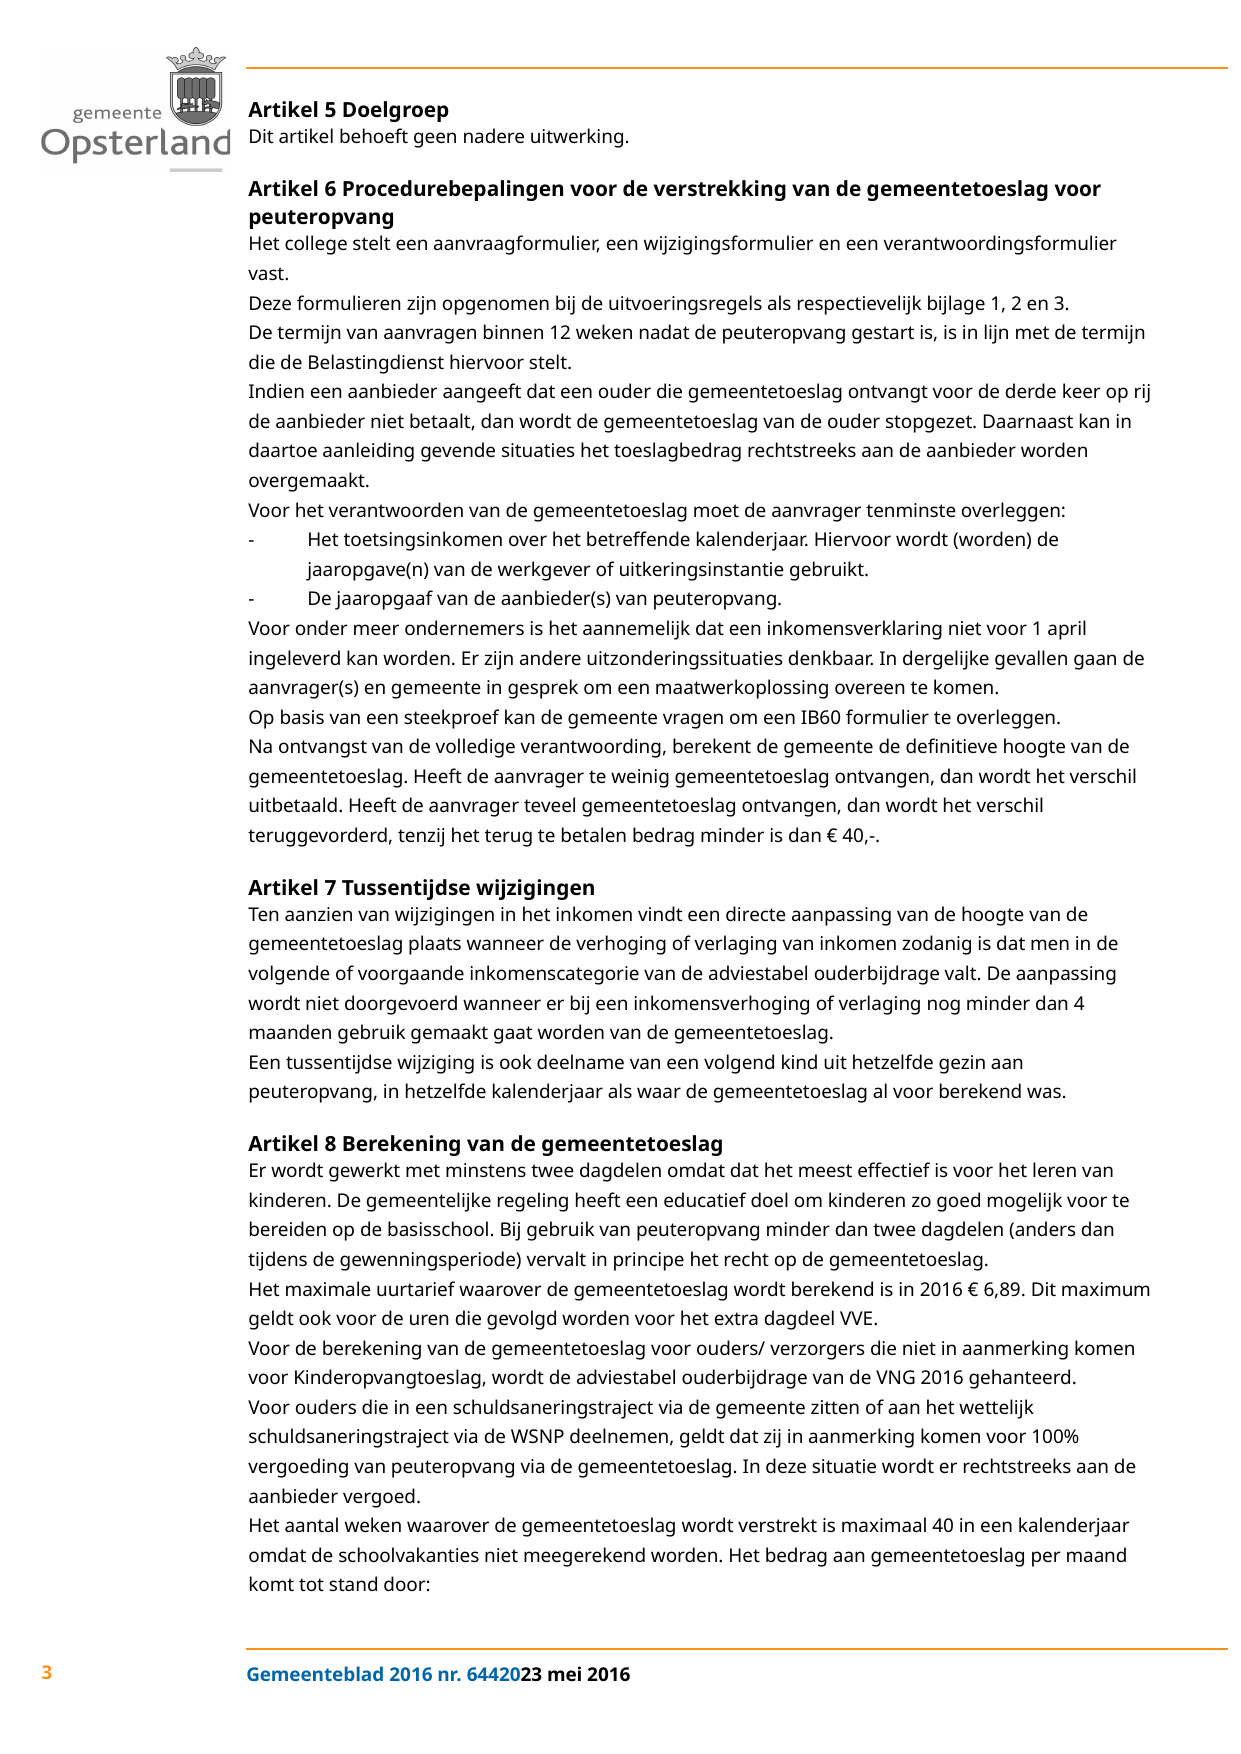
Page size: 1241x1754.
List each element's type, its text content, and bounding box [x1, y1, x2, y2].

text omdat de schoolvakanties niet meegerekend worden. Het bedrag aan gemeentetoeslag per maand [248, 1542, 1152, 1568]
text die de Belastingdienst hiervoor stelt. [248, 349, 1152, 374]
text de aanbieder niet betaalt, dan wordt de gemeentetoeslag van de ouder stopgezet. Daarnaast kan in [248, 408, 1152, 434]
text geldt ook voor de uren die gevolgd worden voor het extra dagdeel VVE. [248, 1305, 1152, 1331]
text De termijn van aanvragen binnen 12 weken nadat de peuteropvang gestart is, is in lijn met de termijn [248, 319, 1152, 345]
text Artikel 6 Procedurebepalingen voor de verstrekking van de gemeentetoeslag voor peuteropvang [248, 174, 1152, 231]
picture [41, 47, 231, 172]
text kinderen. De gemeentelijke regeling heeft een educatief doel om kinderen zo goed mogelijk voor te [248, 1187, 1152, 1213]
list Het toetsingsinkomen over het betreffende kalenderjaar. Hiervoor wordt (worden) de jaaropgave(n) van de werkgever of uitkeringsinstantie gebruikt. [248, 526, 1152, 582]
text daartoe aanleiding gevende situaties het toeslagbedrag rechtstreeks aan de aanbieder worden [248, 438, 1152, 463]
text Het college stelt een aanvraagformulier, een wijzigingsformulier en een verantwoordingsformulier vast. [248, 231, 1152, 286]
text Voor de berekening van de gemeentetoeslag voor ouders/ verzorgers die niet in aanmerking komen [248, 1335, 1152, 1361]
text Een tussentijdse wijziging is ook deelname van een volgend kind uit hetzelfde gezin aan peuteropvang, in hetzelfde kalenderjaar als waar de gemeentetoeslag al voor berekend was. [248, 1049, 1152, 1104]
text Ten aanzien van wijzigingen in het inkomen vindt een directe aanpassing van de hoogte van de gemeentetoeslag plaats wanneer de verhoging of verlaging van inkomen zodanig is dat men in de volgende of voorgaande inkomenscategorie van de adviestabel ouderbijdrage valt. De aanpassing wordt niet doorgevoerd wanneer er bij een inkomensverhoging of verlaging nog minder dan 4 maanden gebruik gemaakt gaat worden van de gemeentetoeslag. [248, 901, 1152, 1045]
text tijdens de gewenningsperiode) vervalt in principe het recht op de gemeentetoeslag. [248, 1246, 1152, 1272]
text Indien een aanbieder aangeeft dat een ouder die gemeentetoeslag ontvangt voor de derde keer op rij [248, 378, 1152, 404]
text Deze formulieren zijn opgenomen bij de uitvoeringsregels als respectievelijk bijlage 1, 2 en 3. [248, 290, 1152, 315]
text Op basis van een steekproef kan de gemeente vragen om een IB60 formulier te overleggen. [248, 704, 1152, 729]
text overgemaakt. [248, 467, 1152, 493]
text Dit artikel behoeft geen nadere uitwerking. [248, 123, 1152, 149]
text voor Kinderopvangtoeslag, wordt de adviestabel ouderbijdrage van de VNG 2016 gehanteerd. [248, 1364, 1152, 1390]
text Voor onder meer ondernemers is het aannemelijk dat een inkomensverklaring niet voor 1 april ingeleverd kan worden. Er zijn andere uitzonderingssituaties denkbaar. In dergelijke gevallen gaan de aanvrager(s) en gemeente in gesprek om een maatwerkoplossing overeen te komen. [248, 615, 1152, 700]
text Artikel 8 Berekening van de gemeentetoeslag [248, 1129, 1152, 1157]
text bereiden op de basisschool. Bij gebruik van peuteropvang minder dan twee dagdelen (anders dan [248, 1217, 1152, 1242]
text schuldsaneringstraject via de WSNP deelnemen, geldt dat zij in aanmerking komen voor 100% [248, 1424, 1152, 1449]
text Artikel 7 Tussentijdse wijzigingen [248, 873, 1152, 901]
list De jaaropgaaf van de aanbieder(s) van peuteropvang. [248, 586, 1152, 611]
text Na ontvangst van de volledige verantwoording, berekent de gemeente de definitieve hoogte van de gemeentetoeslag. Heeft de aanvrager te weinig gemeentetoeslag ontvangen, dan wordt het verschil uitbetaald. Heeft de aanvrager teveel gemeentetoeslag ontvangen, dan wordt het verschil teruggevorderd, tenzij het terug te betalen bedrag minder is dan € 40,-. [248, 733, 1152, 848]
text Het aantal weken waarover de gemeentetoeslag wordt verstrekt is maximaal 40 in een kalenderjaar [248, 1512, 1152, 1538]
text Er wordt gewerkt met minstens twee dagdelen omdat dat het meest effectief is voor het leren van [248, 1157, 1152, 1183]
text aanbieder vergoed. [248, 1483, 1152, 1508]
text Voor ouders die in een schuldsaneringstraject via de gemeente zitten of aan het wettelijk [248, 1394, 1152, 1420]
text Het maximale uurtarief waarover de gemeentetoeslag wordt berekend is in 2016 € 6,89. Dit maximum [248, 1276, 1152, 1301]
text vergoeding van peuteropvang via de gemeentetoeslag. In deze situatie wordt er rechtstreeks aan de [248, 1453, 1152, 1479]
text Voor het verantwoorden van de gemeentetoeslag moet de aanvrager tenminste overleggen: [248, 497, 1152, 522]
text komt tot stand door: [248, 1572, 1152, 1597]
text Artikel 5 Doelgroep [248, 95, 1152, 123]
